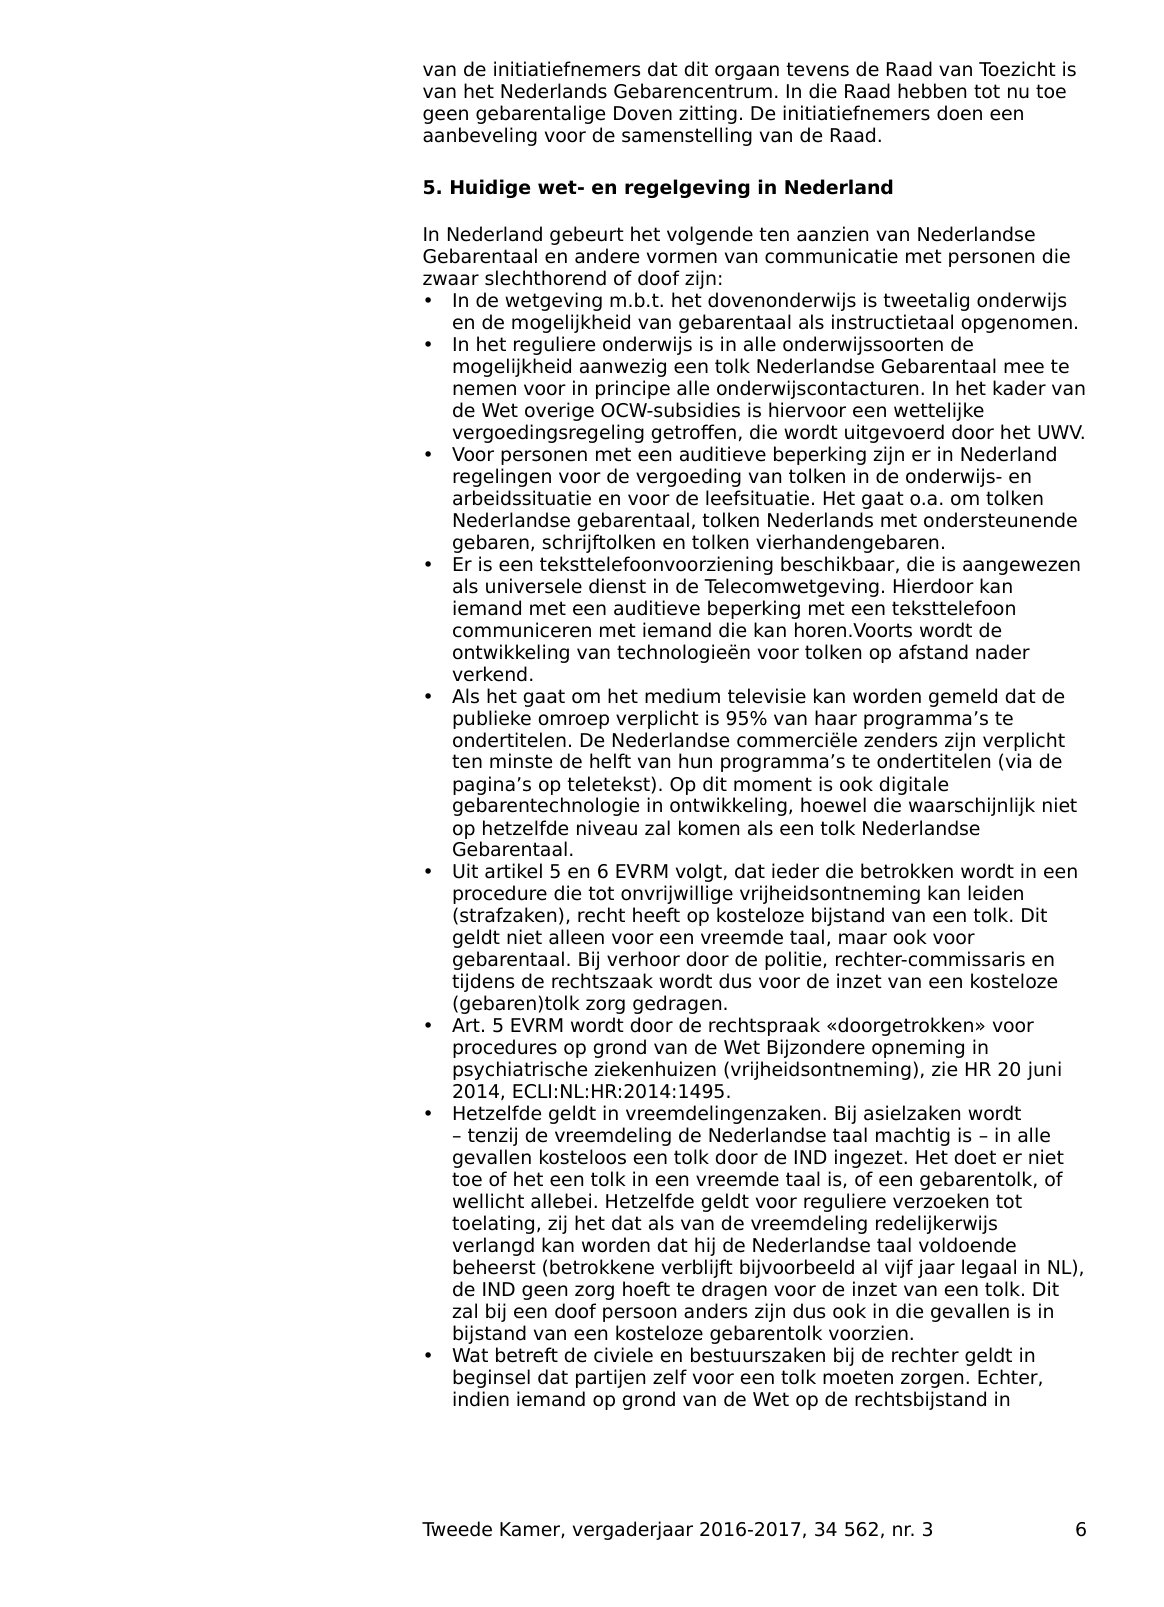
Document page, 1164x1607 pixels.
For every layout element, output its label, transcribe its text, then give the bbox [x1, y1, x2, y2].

subtitle 5. Huidige wet- en regelgeving in Nederland [422, 177, 1087, 199]
text In Nederland gebeurt het volgende ten aanzien van Nederlandse Gebarentaal en andere vormen van communicatie met personen die zwaar slechthorend of doof zijn: [422, 224, 1087, 290]
text van de initiatiefnemers dat dit orgaan tevens de Raad van Toezicht is van het Nederlands Gebarencentrum. In die Raad hebben tot nu toe geen gebarentalige Doven zitting. De initiatiefnemers doen een aanbeveling voor de samenstelling van de Raad. [422, 59, 1087, 147]
text • Als het gaat om het medium televisie kan worden gemeld dat de publieke omroep verplicht is 95% van haar programma’s te ondertitelen. De Nederlandse commerciële zenders zijn verplicht ten minste de helft van hun programma’s te ondertitelen (via de pagina’s op teletekst). Op dit moment is ook digitale gebarentechnologie in ontwikkeling, hoewel die waarschijnlijk niet op hetzelfde niveau zal komen als een tolk Nederlandse Gebarentaal. [422, 686, 1087, 861]
text • Voor personen met een auditieve beperking zijn er in Nederland regelingen voor de vergoeding van tolken in de onderwijs- en arbeidssituatie en voor de leefsituatie. Het gaat o.a. om tolken Nederlandse gebarentaal, tolken Nederlands met ondersteunende gebaren, schrijftolken en tolken vierhandengebaren. [422, 444, 1087, 554]
text • Wat betreft de civiele en bestuurszaken bij de rechter geldt in beginsel dat partijen zelf voor een tolk moeten zorgen. Echter, indien iemand op grond van de Wet op de rechtsbijstand in [422, 1345, 1087, 1411]
text • Uit artikel 5 en 6 EVRM volgt, dat ieder die betrokken wordt in een procedure die tot onvrijwillige vrijheidsontneming kan leiden (strafzaken), recht heeft op kosteloze bijstand van een tolk. Dit geldt niet alleen voor een vreemde taal, maar ook voor gebarentaal. Bij verhoor door de politie, rechter-commissaris en tijdens de rechtszaak wordt dus voor de inzet van een kosteloze (gebaren)tolk zorg gedragen. [422, 861, 1087, 1015]
text • In het reguliere onderwijs is in alle onderwijssoorten de mogelijkheid aanwezig een tolk Nederlandse Gebarentaal mee te nemen voor in principe alle onderwijscontacturen. In het kader van de Wet overige OCW-subsidies is hiervoor een wettelijke vergoedingsregeling getroffen, die wordt uitgevoerd door het UWV. [422, 334, 1087, 444]
text • In de wetgeving m.b.t. het dovenonderwijs is tweetalig onderwijs en de mogelijkheid van gebarentaal als instructietaal opgenomen. [422, 290, 1087, 334]
text • Er is een teksttelefoonvoorziening beschikbaar, die is aangewezen als universele dienst in de Telecomwetgeving. Hierdoor kan iemand met een auditieve beperking met een teksttelefoon communiceren met iemand die kan horen.Voorts wordt de ontwikkeling van technologieën voor tolken op afstand nader verkend. [422, 554, 1087, 686]
text • Hetzelfde geldt in vreemdelingenzaken. Bij asielzaken wordt – tenzij de vreemdeling de Nederlandse taal machtig is – in alle gevallen kosteloos een tolk door de IND ingezet. Het doet er niet toe of het een tolk in een vreemde taal is, of een gebarentolk, of wellicht allebei. Hetzelfde geldt voor reguliere verzoeken tot toelating, zij het dat als van de vreemdeling redelijkerwijs verlangd kan worden dat hij de Nederlandse taal voldoende beheerst (betrokkene verblijft bijvoorbeeld al vijf jaar legaal in NL), de IND geen zorg hoeft te dragen voor de inzet van een tolk. Dit zal bij een doof persoon anders zijn dus ook in die gevallen is in bijstand van een kosteloze gebarentolk voorzien. [422, 1103, 1087, 1345]
text • Art. 5 EVRM wordt door de rechtspraak «doorgetrokken» voor procedures op grond van de Wet Bijzondere opneming in psychiatrische ziekenhuizen (vrijheidsontneming), zie HR 20 juni 2014, ECLI:NL:HR:2014:1495. [422, 1015, 1087, 1103]
